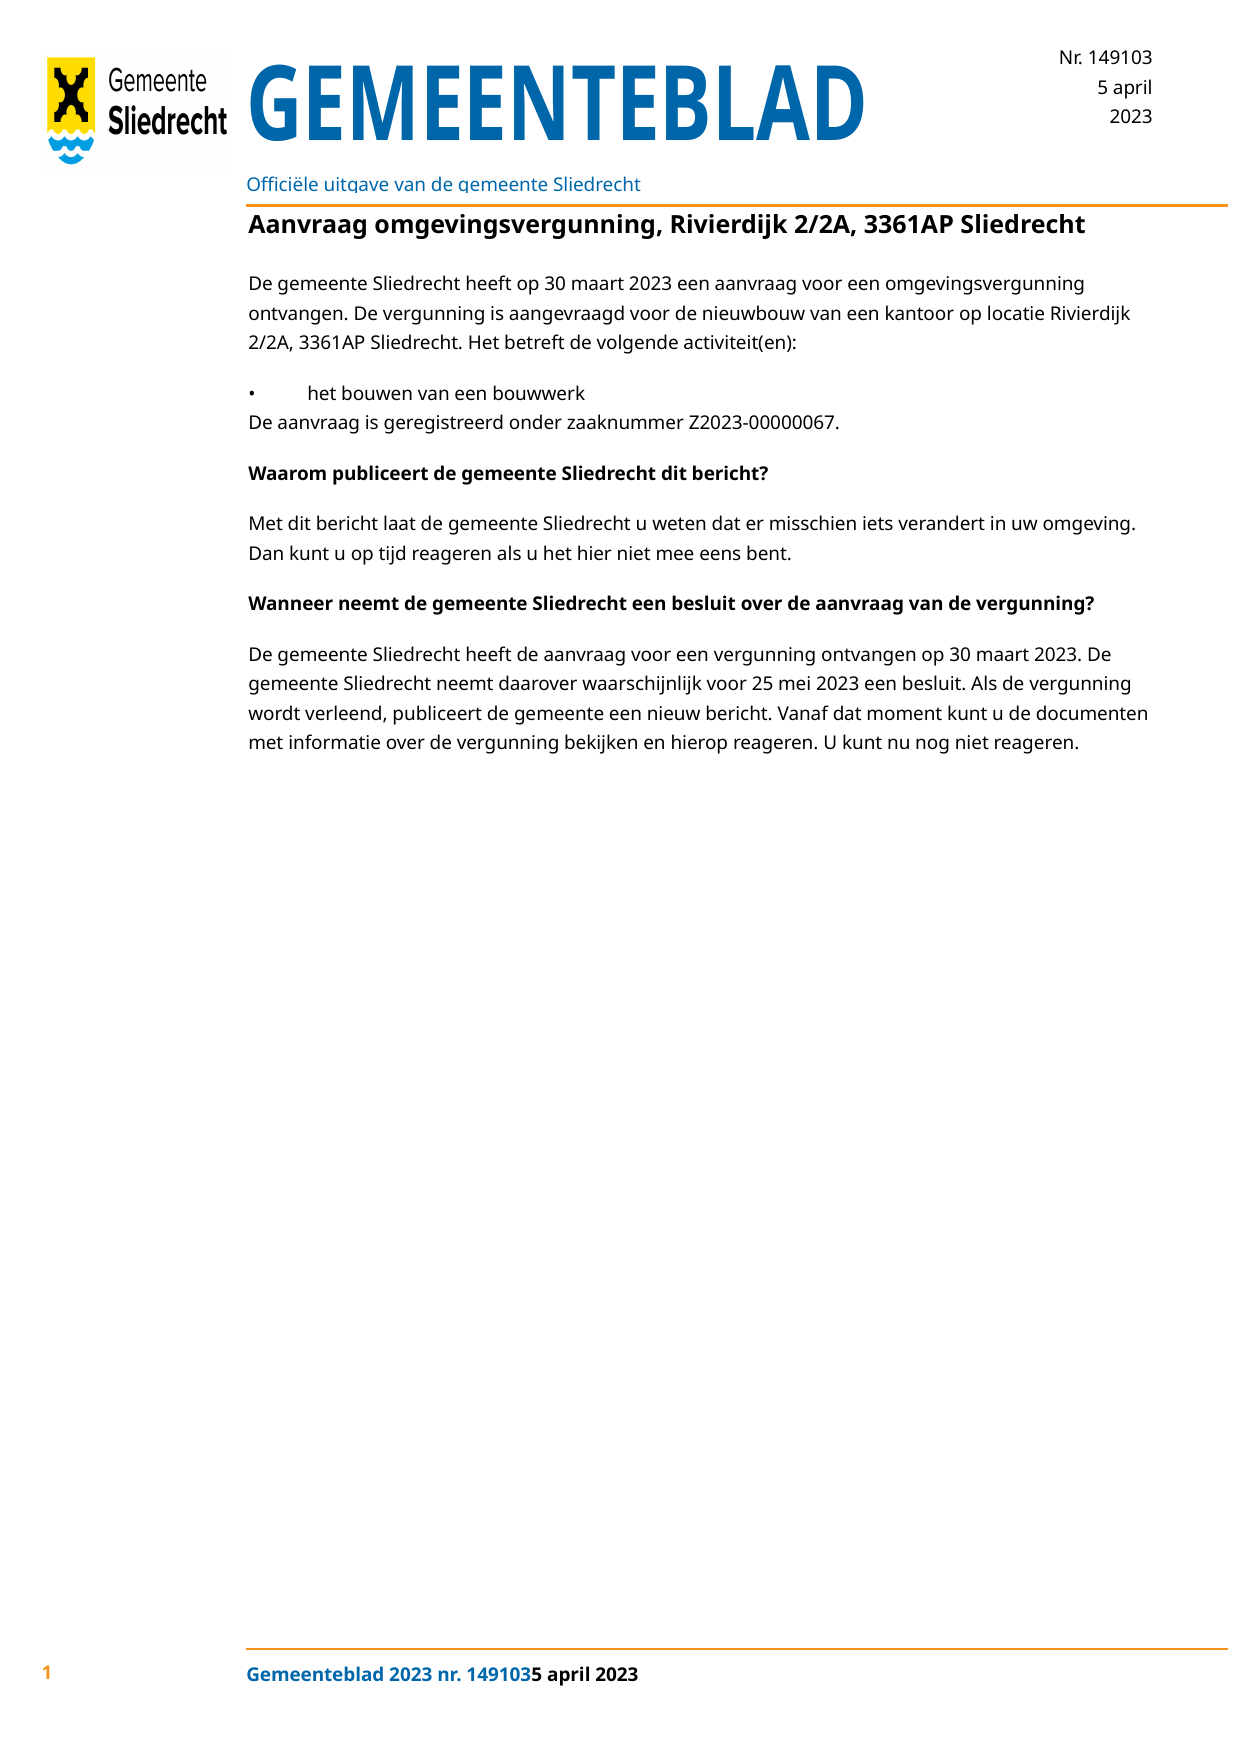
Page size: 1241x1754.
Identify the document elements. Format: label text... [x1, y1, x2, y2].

text Waarom publiceert de gemeente Sliedrecht dit bericht? [248, 460, 1152, 486]
list het bouwen van een bouwwerk [248, 380, 1152, 406]
text Aanvraag omgevingsvergunning, Rivierdijk 2/2A, 3361AP Sliedrecht [248, 207, 1152, 241]
text De gemeente Sliedrecht heeft de aanvraag voor een vergunning ontvangen op 30 maart 2023. De gemeente Sliedrecht neemt daarover waarschijnlijk voor 25 mei 2023 een besluit. Als de vergunning wordt verleend, publiceert de gemeente een nieuw bericht. Vanaf dat moment kunt u de documenten met informatie over de vergunning bekijken en hierop reageren. U kunt nu nog niet reageren. [248, 641, 1152, 755]
text Met dit bericht laat de gemeente Sliedrecht u weten dat er misschien iets verandert in uw omgeving. Dan kunt u op tijd reageren als u het hier niet mee eens bent. [248, 510, 1152, 566]
text De gemeente Sliedrecht heeft op 30 maart 2023 een aanvraag voor een omgevingsvergunning ontvangen. De vergunning is aangevraagd voor de nieuwbouw van een kantoor op locatie Rivierdijk 2/2A, 3361AP Sliedrecht. Het betreft de volgende activiteit(en): [248, 270, 1152, 355]
text De aanvraag is geregistreerd onder zaaknummer Z2023-00000067. [248, 409, 1152, 435]
picture [41, 47, 231, 172]
text Wanneer neemt de gemeente Sliedrecht een besluit over de aanvraag van de vergunning? [248, 590, 1152, 616]
